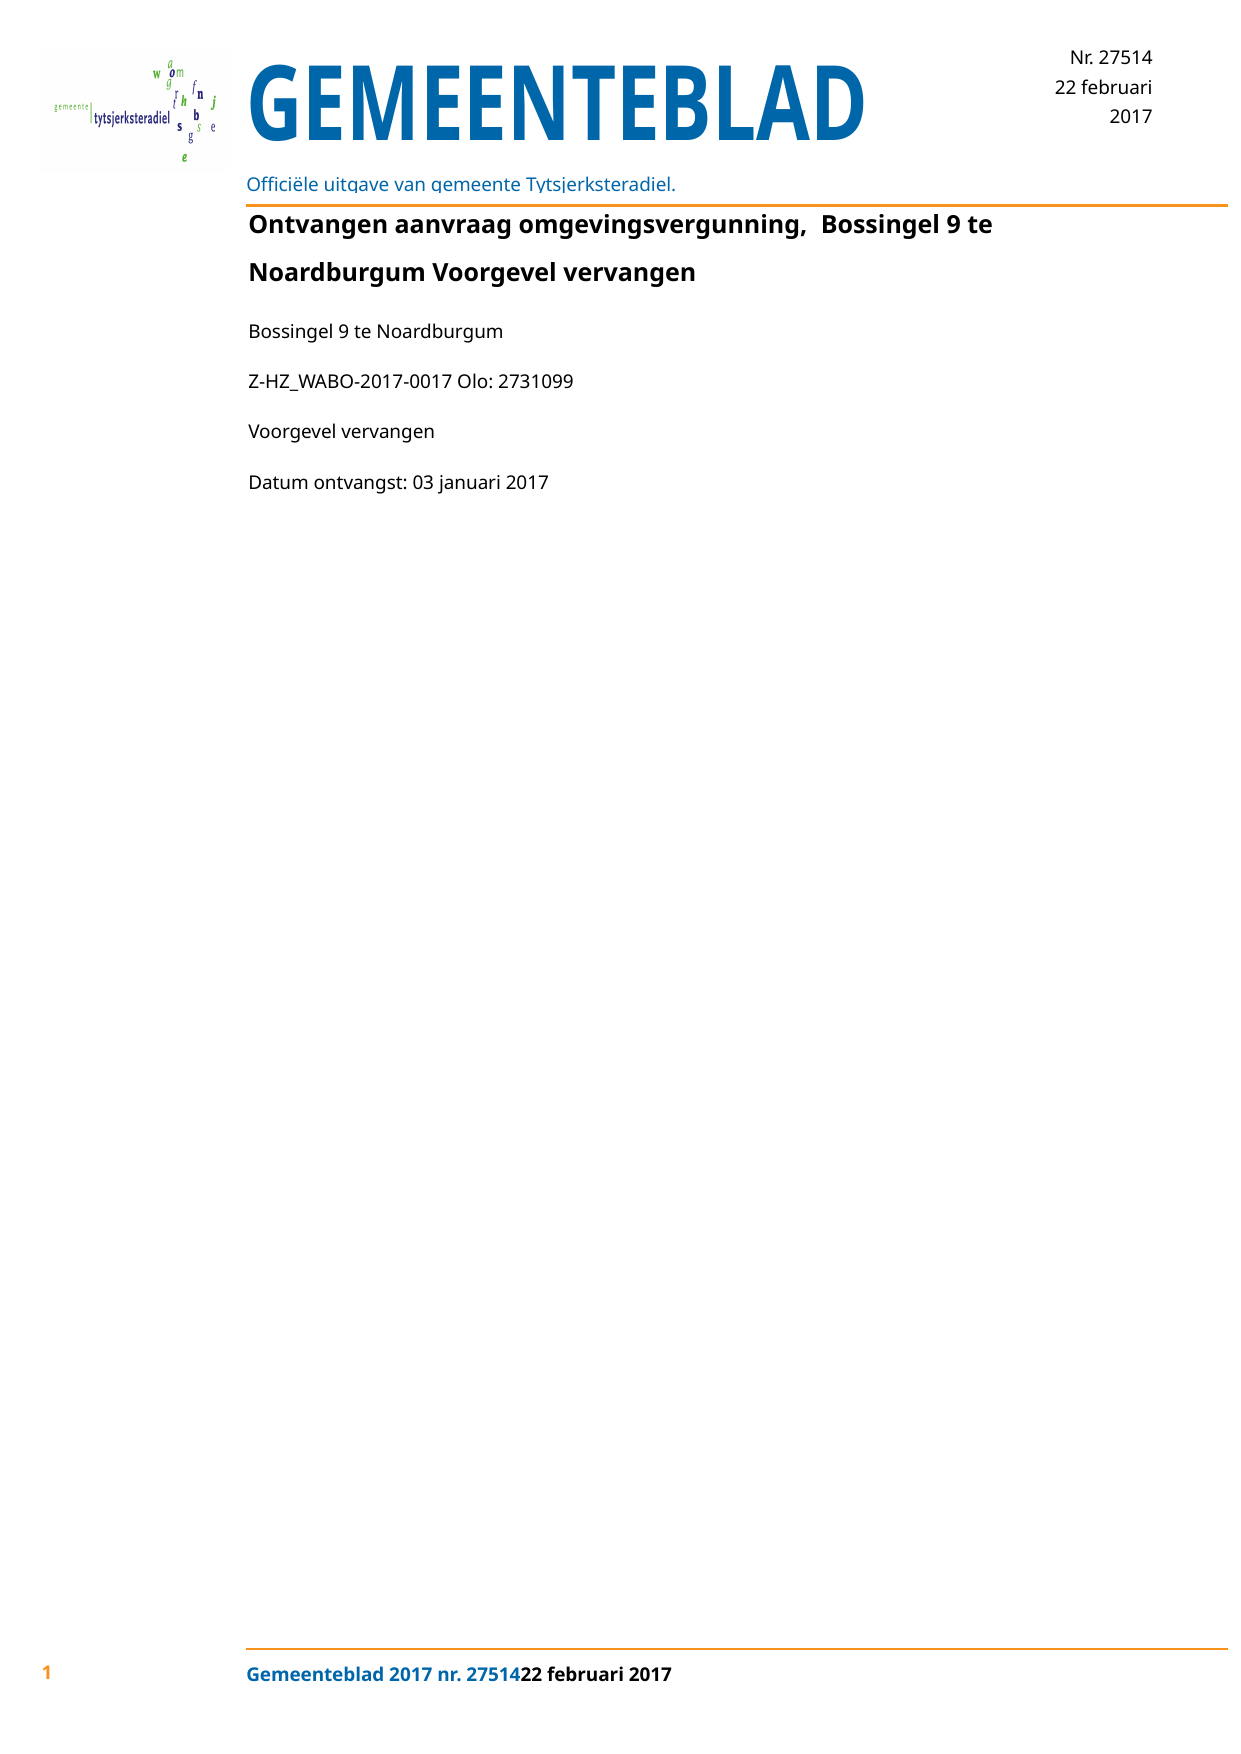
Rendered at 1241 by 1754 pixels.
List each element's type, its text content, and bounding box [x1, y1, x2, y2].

text Ontvangen aanvraag omgevingsvergunning, Bossingel 9 te Noardburgum Voorgevel vervangen [248, 207, 1152, 288]
text Z-HZ_WABO-2017-0017 Olo: 2731099 [248, 368, 1152, 394]
text Bossingel 9 te Noardburgum [248, 318, 1152, 344]
text Datum ontvangst: 03 januari 2017 [248, 469, 1152, 495]
text Voorgevel vervangen [248, 419, 1152, 444]
picture [41, 47, 231, 172]
